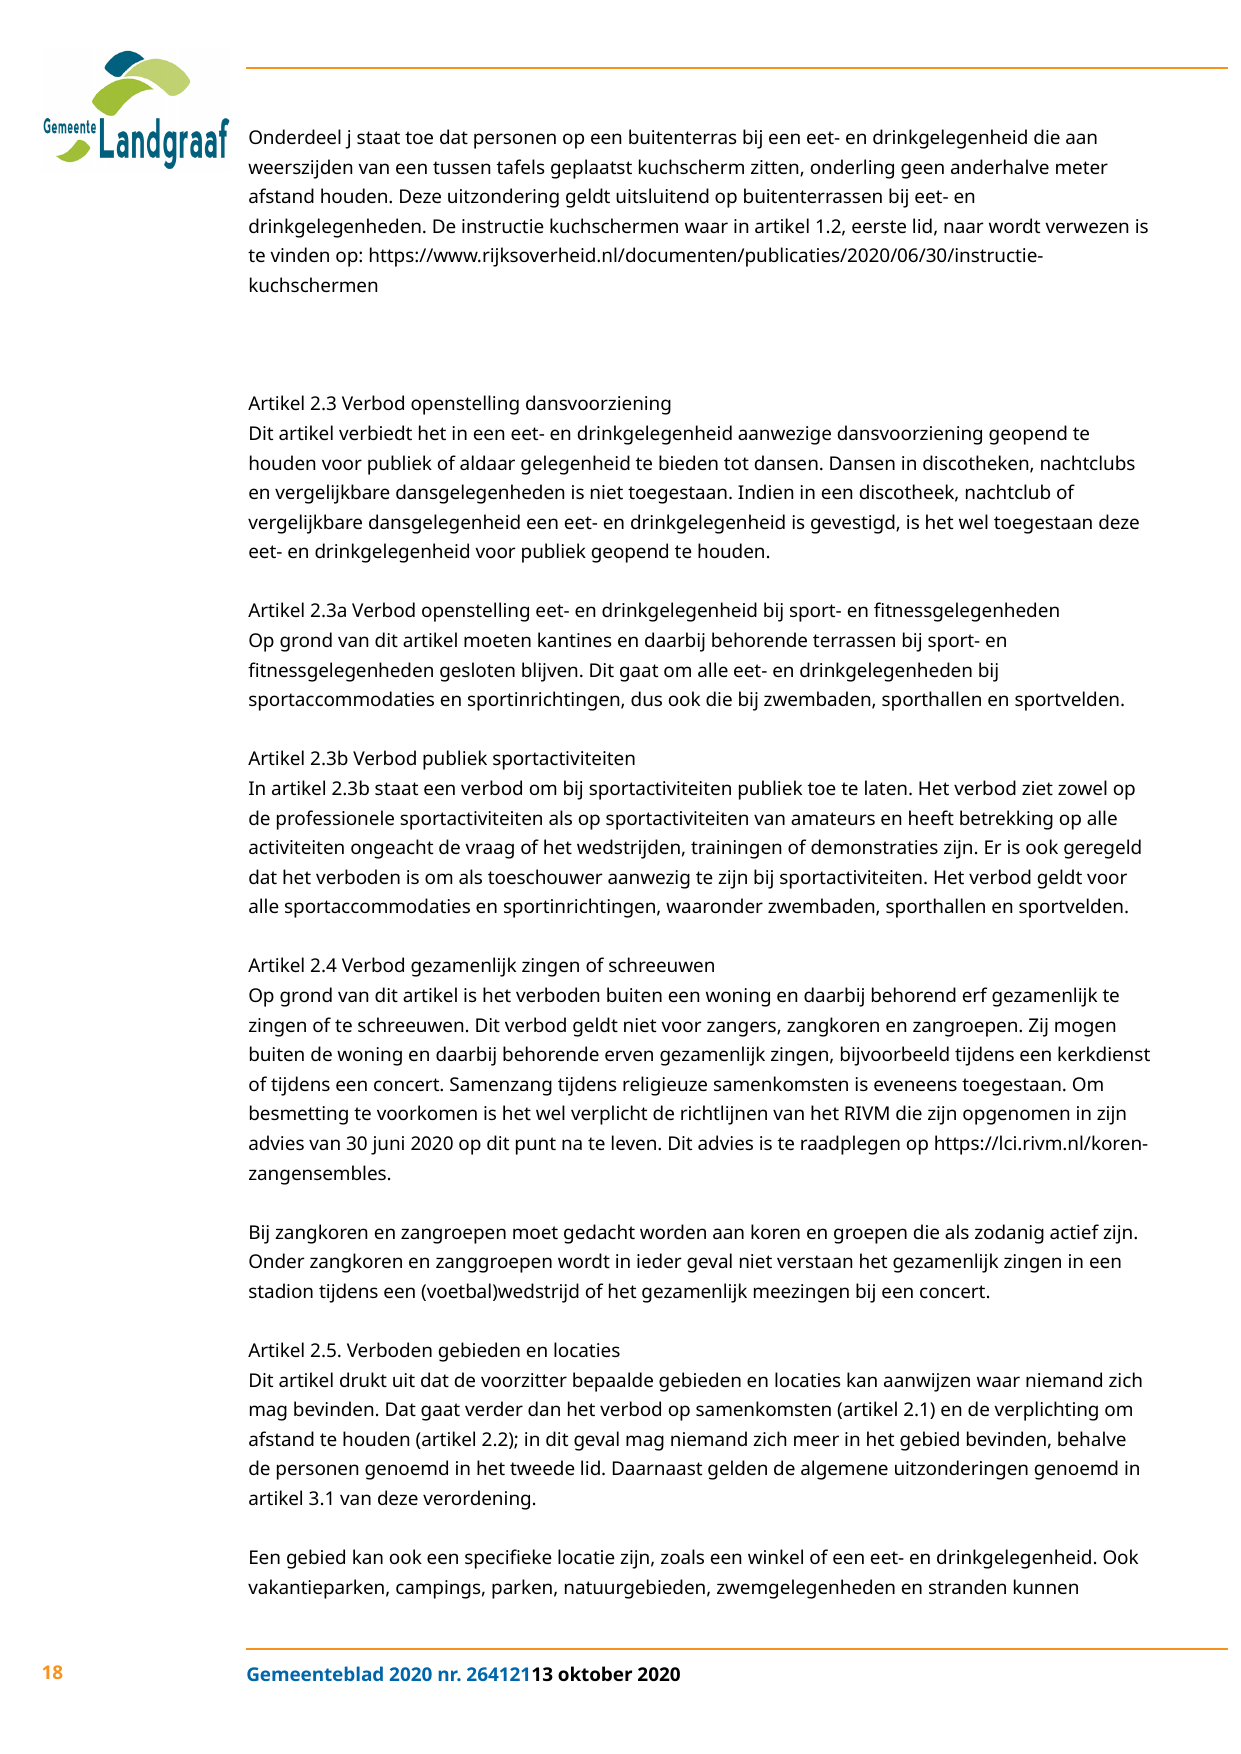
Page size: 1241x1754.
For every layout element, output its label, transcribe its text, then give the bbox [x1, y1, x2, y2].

text Bij zangkoren en zangroepen moet gedacht worden aan koren en groepen die als zodanig actief zijn. Onder zangkoren en zanggroepen wordt in ieder geval niet verstaan het gezamenlijk zingen in een stadion tijdens een (voetbal)wedstrijd of het gezamenlijk meezingen bij een concert. [248, 1219, 1152, 1304]
text Artikel 2.3 Verbod openstelling dansvoorziening [248, 391, 1152, 416]
text Op grond van dit artikel is het verboden buiten een woning en daarbij behorend erf gezamenlijk te zingen of te schreeuwen. Dit verbod geldt niet voor zangers, zangkoren en zangroepen. Zij mogen buiten de woning en daarbij behorende erven gezamenlijk zingen, bijvoorbeeld tijdens een kerkdienst of tijdens een concert. Samenzang tijdens religieuze samenkomsten is eveneens toegestaan. Om besmetting te voorkomen is het wel verplicht de richtlijnen van het RIVM die zijn opgenomen in zijn advies van 30 juni 2020 op dit punt na te leven. Dit advies is te raadplegen op https://lci.rivm.nl/koren-zangensembles. [248, 982, 1152, 1186]
text Artikel 2.4 Verbod gezamenlijk zingen of schreeuwen [248, 953, 1152, 978]
text In artikel 2.3b staat een verbod om bij sportactiviteiten publiek toe te laten. Het verbod ziet zowel op de professionele sportactiviteiten als op sportactiviteiten van amateurs en heeft betrekking op alle activiteiten ongeacht de vraag of het wedstrijden, trainingen of demonstraties zijn. Er is ook geregeld dat het verboden is om als toeschouwer aanwezig te zijn bij sportactiviteiten. Het verbod geldt voor alle sportaccommodaties en sportinrichtingen, waaronder zwembaden, sporthallen en sportvelden. [248, 775, 1152, 919]
text Artikel 2.3b Verbod publiek sportactiviteiten [248, 746, 1152, 771]
text Een gebied kan ook een specifieke locatie zijn, zoals een winkel of een eet- en drinkgelegenheid. Ook vakantieparken, campings, parken, natuurgebieden, zwemgelegenheden en stranden kunnen [248, 1544, 1152, 1600]
text Op grond van dit artikel moeten kantines en daarbij behorende terrassen bij sport- en fitnessgelegenheden gesloten blijven. Dit gaat om alle eet- en drinkgelegenheden bij sportaccommodaties en sportinrichtingen, dus ook die bij zwembaden, sporthallen en sportvelden. [248, 627, 1152, 712]
text Dit artikel verbiedt het in een eet- en drinkgelegenheid aanwezige dansvoorziening geopend te houden voor publiek of aldaar gelegenheid te bieden tot dansen. Dansen in discotheken, nachtclubs en vergelijkbare dansgelegenheden is niet toegestaan. Indien in een discotheek, nachtclub of vergelijkbare dansgelegenheid een eet- en drinkgelegenheid is gevestigd, is het wel toegestaan deze eet- en drinkgelegenheid voor publiek geopend te houden. [248, 420, 1152, 564]
text Artikel 2.3a Verbod openstelling eet- en drinkgelegenheid bij sport- en fitnessgelegenheden [248, 598, 1152, 623]
text Onderdeel j staat toe dat personen op een buitenterras bij een eet- en drinkgelegenheid die aan weerszijden van een tussen tafels geplaatst kuchscherm zitten, onderling geen anderhalve meter afstand houden. Deze uitzondering geldt uitsluitend op buitenterrassen bij eet- en drinkgelegenheden. De instructie kuchschermen waar in artikel 1.2, eerste lid, naar wordt verwezen is te vinden op: https://www.rijksoverheid.nl/documenten/publicaties/2020/06/30/instructie-kuchschermen [248, 124, 1152, 298]
picture [41, 47, 231, 172]
text Artikel 2.5. Verboden gebieden en locaties [248, 1337, 1152, 1363]
text Dit artikel drukt uit dat de voorzitter bepaalde gebieden en locaties kan aanwijzen waar niemand zich mag bevinden. Dat gaat verder dan het verbod op samenkomsten (artikel 2.1) en de verplichting om afstand te houden (artikel 2.2); in dit geval mag niemand zich meer in het gebied bevinden, behalve de personen genoemd in het tweede lid. Daarnaast gelden de algemene uitzonderingen genoemd in artikel 3.1 van deze verordening. [248, 1367, 1152, 1511]
